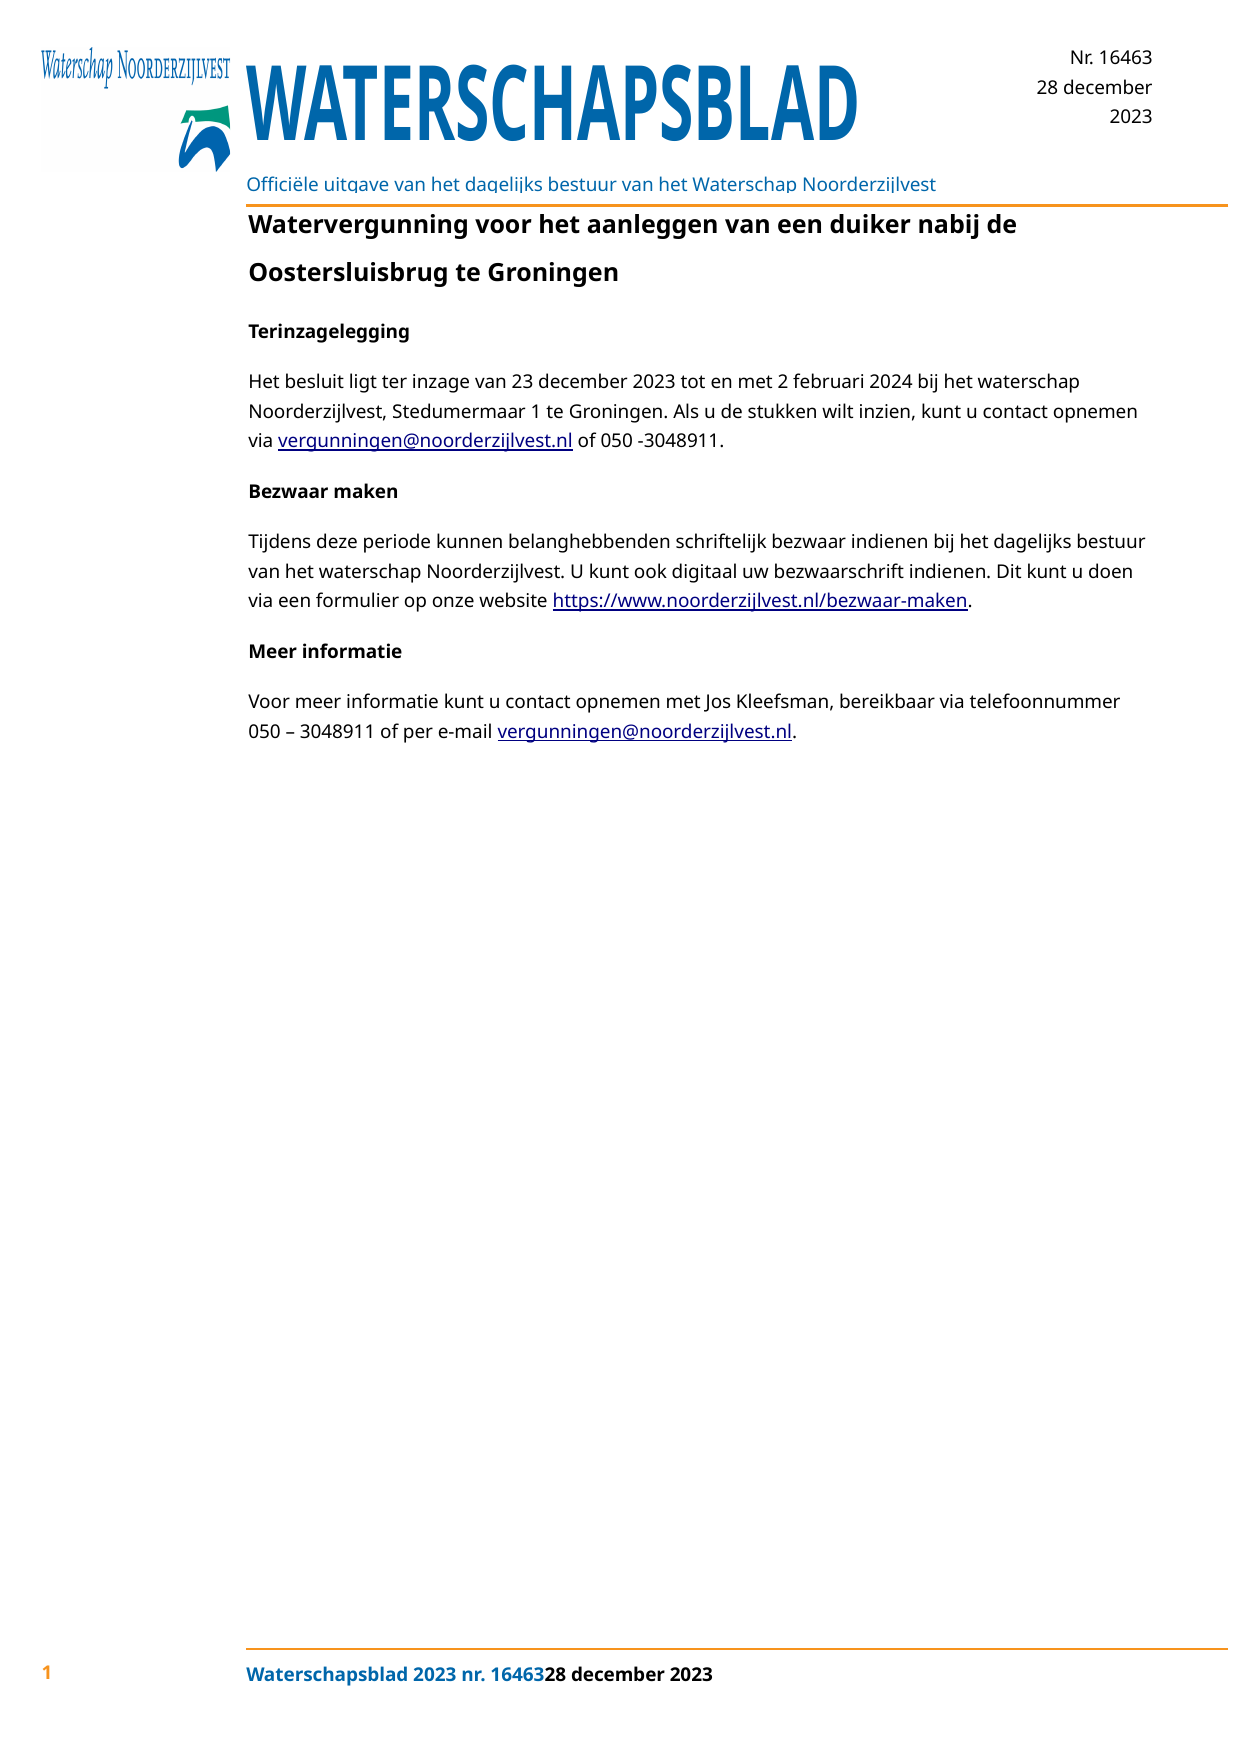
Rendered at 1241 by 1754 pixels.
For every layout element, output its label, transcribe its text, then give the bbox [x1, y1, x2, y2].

text Voor meer informatie kunt u contact opnemen met Jos Kleefsman, bereikbaar via telefoonnummer 050 – 3048911 of per e-mail vergunningen@noorderzijlvest.nl. [248, 688, 1152, 744]
text Bezwaar maken [248, 478, 1152, 504]
picture [41, 47, 231, 172]
text Tijdens deze periode kunnen belanghebbenden schriftelijk bezwaar indienen bij het dagelijks bestuur van het waterschap Noorderzijlvest. U kunt ook digitaal uw bezwaarschrift indienen. Dit kunt u doen via een formulier op onze website https://www.noorderzijlvest.nl/bezwaar-maken. [248, 528, 1152, 613]
text Het besluit ligt ter inzage van 23 december 2023 tot en met 2 februari 2024 bij het waterschap Noorderzijlvest, Stedumermaar 1 te Groningen. Als u de stukken wilt inzien, kunt u contact opnemen via vergunningen@noorderzijlvest.nl of 050 -3048911. [248, 368, 1152, 453]
text Terinzagelegging [248, 318, 1152, 344]
text Meer informatie [248, 638, 1152, 664]
text Watervergunning voor het aanleggen van een duiker nabij de Oostersluisbrug te Groningen [248, 207, 1152, 288]
